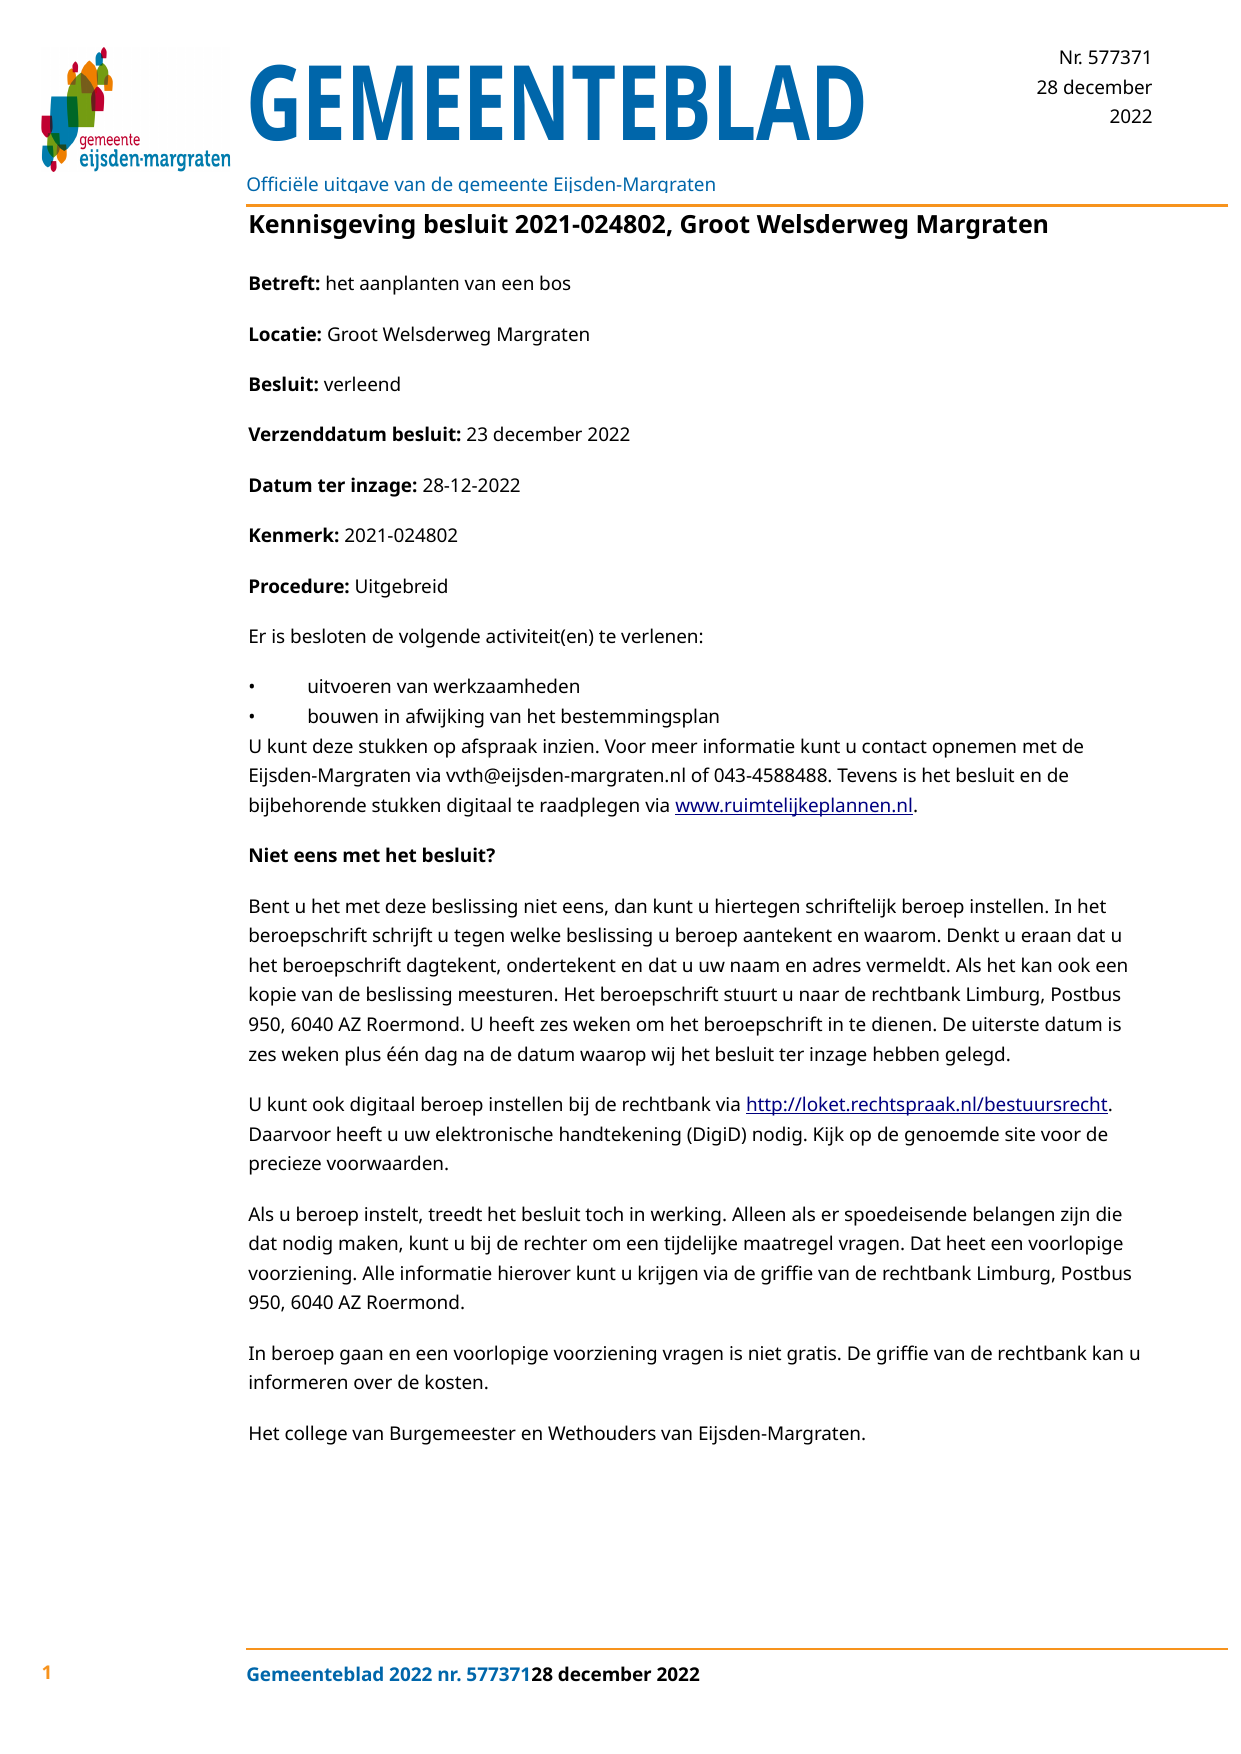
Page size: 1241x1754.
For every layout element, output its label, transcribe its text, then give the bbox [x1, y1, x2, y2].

text Bent u het met deze beslissing niet eens, dan kunt u hiertegen schriftelijk beroep instellen. In het beroepschrift schrijft u tegen welke beslissing u beroep aantekent en waarom. Denkt u eraan dat u het beroepschrift dagtekent, ondertekent en dat u uw naam en adres vermeldt. Als het kan ook een kopie van de beslissing meesturen. Het beroepschrift stuurt u naar de rechtbank Limburg, Postbus 950, 6040 AZ Roermond. U heeft zes weken om het beroepschrift in te dienen. De uiterste datum is zes weken plus één dag na de datum waarop wij het besluit ter inzage hebben gelegd. [248, 893, 1152, 1066]
text Besluit: verleend [248, 371, 1152, 397]
text Als u beroep instelt, treedt het besluit toch in werking. Alleen als er spoedeisende belangen zijn die dat nodig maken, kunt u bij de rechter om een tijdelijke maatregel vragen. Dat heet een voorlopige voorziening. Alle informatie hierover kunt u krijgen via de griffie van de rechtbank Limburg, Postbus 950, 6040 AZ Roermond. [248, 1201, 1152, 1315]
list bouwen in afwijking van het bestemmingsplan [248, 703, 1152, 729]
text Niet eens met het besluit? [248, 842, 1152, 868]
text U kunt deze stukken op afspraak inzien. Voor meer informatie kunt u contact opnemen met de Eijsden-Margraten via vvth@eijsden-margraten.nl of 043-4588488. Tevens is het besluit en de bijbehorende stukken digitaal te raadplegen via www.ruimtelijkeplannen.nl. [248, 733, 1152, 818]
picture [41, 47, 231, 172]
text U kunt ook digitaal beroep instellen bij de rechtbank via http://loket.rechtspraak.nl/bestuursrecht. Daarvoor heeft u uw elektronische handtekening (DigiD) nodig. Kijk op de genoemde site voor de precieze voorwaarden. [248, 1091, 1152, 1176]
text Procedure: Uitgebreid [248, 573, 1152, 598]
text Datum ter inzage: 28-12-2022 [248, 472, 1152, 498]
list uitvoeren van werkzaamheden [248, 674, 1152, 699]
text Betreft: het aanplanten van een bos [248, 270, 1152, 296]
text Kennisgeving besluit 2021-024802, Groot Welsderweg Margraten [248, 207, 1152, 241]
text Locatie: Groot Welsderweg Margraten [248, 321, 1152, 346]
text In beroep gaan en een voorlopige voorziening vragen is niet gratis. De griffie van de rechtbank kan u informeren over de kosten. [248, 1340, 1152, 1395]
text Er is besloten de volgende activiteit(en) te verlenen: [248, 623, 1152, 649]
text Verzenddatum besluit: 23 december 2022 [248, 422, 1152, 447]
text Het college van Burgemeester en Wethouders van Eijsden-Margraten. [248, 1420, 1152, 1446]
text Kenmerk: 2021-024802 [248, 522, 1152, 548]
